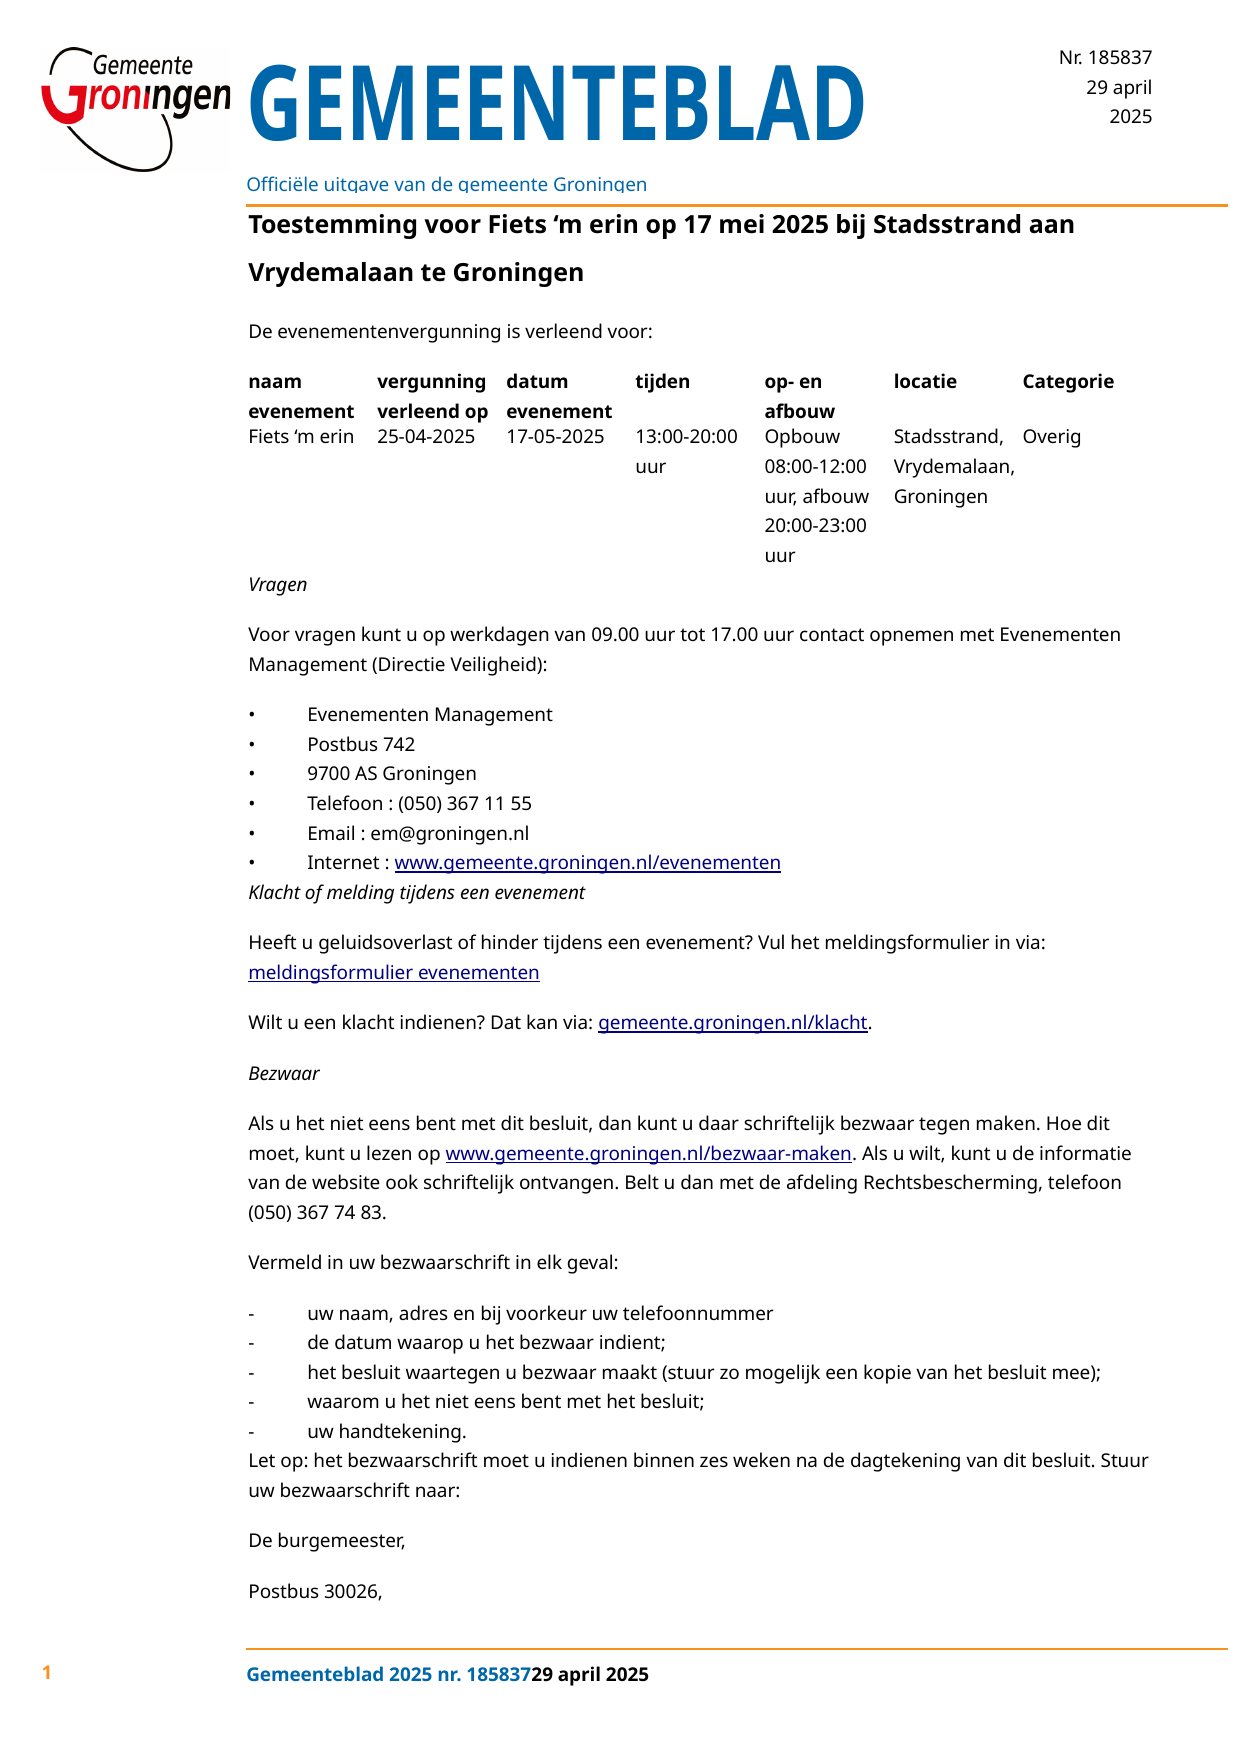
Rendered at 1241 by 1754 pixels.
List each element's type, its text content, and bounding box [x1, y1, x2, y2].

text De burgemeester, [248, 1528, 1152, 1553]
text Toestemming voor Fiets ‘m erin op 17 mei 2025 bij Stadsstrand aan Vrydemalaan te Groningen [248, 207, 1152, 288]
text De evenementenvergunning is verleend voor: [248, 318, 1152, 344]
list uw handtekening. [248, 1418, 1152, 1444]
text Let op: het bezwaarschrift moet u indienen binnen zes weken na de dagtekening van dit besluit. Stuur uw bezwaarschrift naar: [248, 1448, 1152, 1503]
table_header vergunning verleend op [377, 369, 506, 424]
list Internet : www.gemeente.groningen.nl/evenementen [248, 849, 1152, 875]
table_header Categorie [1023, 369, 1152, 424]
list 9700 AS Groningen [248, 761, 1152, 786]
text Vermeld in uw bezwaarschrift in elk geval: [248, 1249, 1152, 1275]
list Email : em@groningen.nl [248, 820, 1152, 846]
text Bezwaar [248, 1060, 1152, 1086]
text Vragen [248, 571, 1152, 597]
table_header tijden [635, 369, 764, 424]
list Telefoon : (050) 367 11 55 [248, 790, 1152, 816]
table_cell Stadsstrand, Vrydemalaan, Groningen [894, 424, 1022, 568]
table_header datum evenement [506, 369, 635, 424]
table_cell 25-04-2025 [377, 424, 506, 568]
picture [41, 47, 231, 172]
list uw naam, adres en bij voorkeur uw telefoonnummer [248, 1300, 1152, 1326]
text Wilt u een klacht indienen? Dat kan via: gemeente.groningen.nl/klacht. [248, 1009, 1152, 1035]
text Klacht of melding tijdens een evenement [248, 879, 1152, 905]
text Als u het niet eens bent met dit besluit, dan kunt u daar schriftelijk bezwaar tegen maken. Hoe dit moet, kunt u lezen op www.gemeente.groningen.nl/bezwaar-maken. Als u wilt, kunt u de informatie van de website ook schriftelijk ontvangen. Belt u dan met de afdeling Rechtsbescherming, telefoon (050) 367 74 83. [248, 1110, 1152, 1225]
text Voor vragen kunt u op werkdagen van 09.00 uur tot 17.00 uur contact opnemen met Evenementen Management (Directie Veiligheid): [248, 621, 1152, 677]
list Postbus 742 [248, 731, 1152, 757]
table_cell 13:00-20:00 uur [635, 424, 764, 568]
list Evenementen Management [248, 701, 1152, 727]
table_cell Overig [1023, 424, 1152, 568]
table_header locatie [894, 369, 1022, 424]
text Postbus 30026, [248, 1578, 1152, 1604]
list de datum waarop u het bezwaar indient; [248, 1329, 1152, 1355]
list het besluit waartegen u bezwaar maakt (stuur zo mogelijk een kopie van het besluit mee); [248, 1359, 1152, 1385]
text Heeft u geluidsoverlast of hinder tijdens een evenement? Vul het meldingsformulier in via: meldingsformulier evenementen [248, 929, 1152, 985]
table_header naam evenement [248, 369, 377, 424]
table_cell 17-05-2025 [506, 424, 635, 568]
table_cell Fiets ‘m erin [248, 424, 377, 568]
table_cell Opbouw 08:00-12:00 uur, afbouw 20:00-23:00 uur [764, 424, 893, 568]
list waarom u het niet eens bent met het besluit; [248, 1388, 1152, 1414]
table_header op- en afbouw [764, 369, 893, 424]
